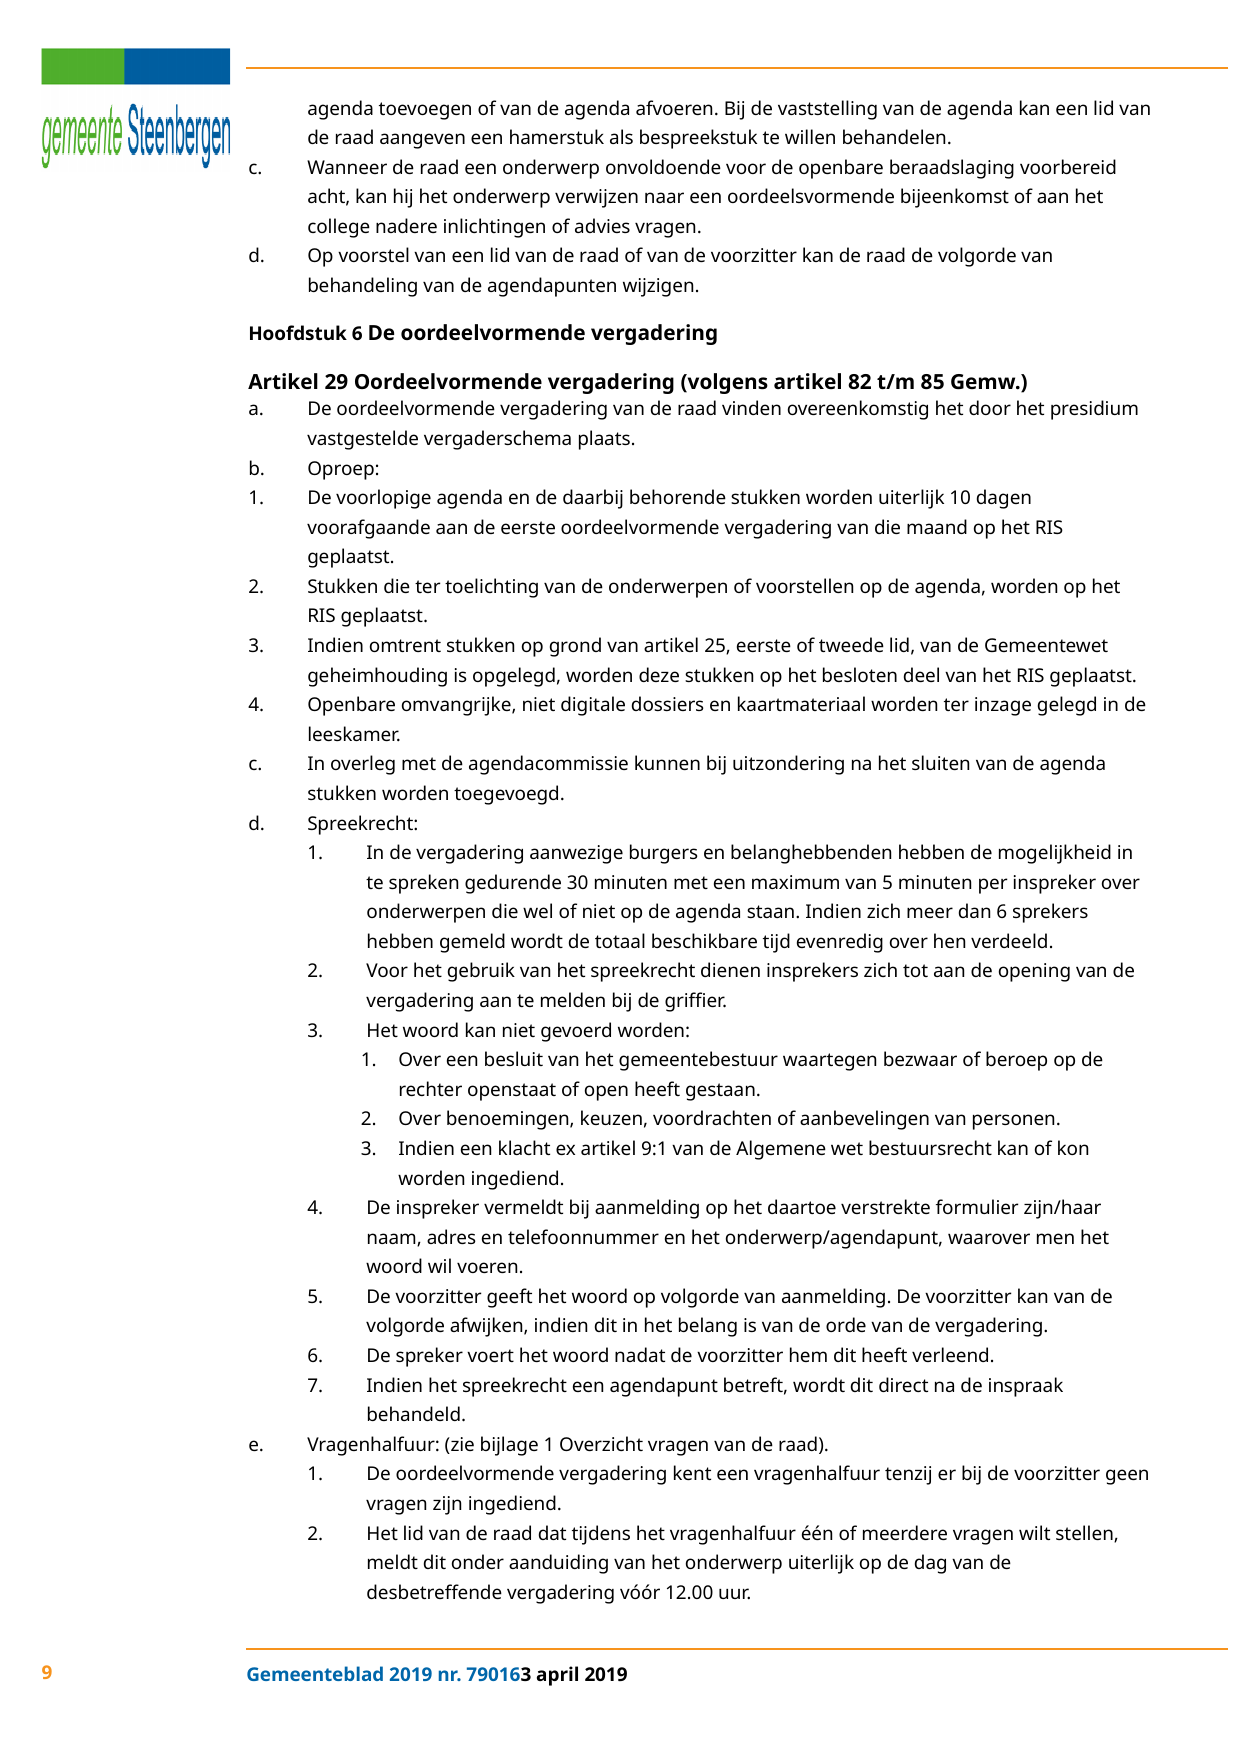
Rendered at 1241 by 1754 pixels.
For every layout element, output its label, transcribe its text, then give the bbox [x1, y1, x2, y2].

list agenda toevoegen of van de agenda afvoeren. Bij de vaststelling van de agenda kan een lid van de raad aangeven een hamerstuk als bespreekstuk te willen behandelen. [248, 95, 1152, 150]
list Het lid van de raad dat tijdens het vragenhalfuur één of meerdere vragen wilt stellen, meldt dit onder aanduiding van het onderwerp uiterlijk op de dag van de desbetreffende vergadering vóór 12.00 uur. [307, 1520, 1152, 1605]
list Over een besluit van het gemeentebestuur waartegen bezwaar of beroep op de rechter openstaat of open heeft gestaan. [361, 1046, 1152, 1102]
list Over benoemingen, keuzen, voordrachten of aanbevelingen van personen. [361, 1106, 1152, 1131]
list In overleg met de agendacommissie kunnen bij uitzondering na het sluiten van de agenda stukken worden toegevoegd. [248, 751, 1152, 806]
list Spreekrecht: [248, 810, 1152, 836]
list De oordeelvormende vergadering van de raad vinden overeenkomstig het door het presidium vastgestelde vergaderschema plaats. [248, 396, 1152, 451]
list Het woord kan niet gevoerd worden: [307, 1017, 1152, 1043]
text Artikel 29 Oordeelvormende vergadering (volgens artikel 82 t/m 85 Gemw.) [248, 367, 1152, 396]
list De spreker voert het woord nadat de voorzitter hem dit heeft verleend. [307, 1342, 1152, 1368]
list De inspreker vermeldt bij aanmelding op het daartoe verstrekte formulier zijn/haar naam, adres en telefoonnummer en het onderwerp/agendapunt, waarover men het woord wil voeren. [307, 1194, 1152, 1279]
list Indien omtrent stukken op grond van artikel 25, eerste of tweede lid, van de Gemeentewet geheimhouding is opgelegd, worden deze stukken op het besloten deel van het RIS geplaatst. [248, 632, 1152, 688]
picture [41, 47, 231, 172]
list De voorzitter geeft het woord op volgorde van aanmelding. De voorzitter kan van de volgorde afwijken, indien dit in het belang is van de orde van de vergadering. [307, 1283, 1152, 1338]
list Voor het gebruik van het spreekrecht dienen insprekers zich tot aan de opening van de vergadering aan te melden bij de griffier. [307, 958, 1152, 1013]
list Openbare omvangrijke, niet digitale dossiers en kaartmateriaal worden ter inzage gelegd in de leeskamer. [248, 691, 1152, 747]
list Wanneer de raad een onderwerp onvoldoende voor de openbare beraadslaging voorbereid acht, kan hij het onderwerp verwijzen naar een oordeelsvormende bijeenkomst of aan het college nadere inlichtingen of advies vragen. [248, 154, 1152, 239]
list De oordeelvormende vergadering kent een vragenhalfuur tenzij er bij de voorzitter geen vragen zijn ingediend. [307, 1461, 1152, 1516]
list Vragenhalfuur: (zie bijlage 1 Overzicht vragen van de raad). [248, 1431, 1152, 1457]
list Indien een klacht ex artikel 9:1 van de Algemene wet bestuursrecht kan of kon worden ingediend. [361, 1135, 1152, 1191]
list De voorlopige agenda en de daarbij behorende stukken worden uiterlijk 10 dagen voorafgaande aan de eerste oordeelvormende vergadering van die maand op het RIS geplaatst. [248, 484, 1152, 569]
list In de vergadering aanwezige burgers en belanghebbenden hebben de mogelijkheid in te spreken gedurende 30 minuten met een maximum van 5 minuten per inspreker over onderwerpen die wel of niet op de agenda staan. Indien zich meer dan 6 sprekers hebben gemeld wordt de totaal beschikbare tijd evenredig over hen verdeeld. [307, 839, 1152, 954]
text Hoofdstuk 6 De oordeelvormende vergadering [248, 318, 1152, 346]
list Oproep: [248, 455, 1152, 481]
list Indien het spreekrecht een agendapunt betreft, wordt dit direct na de inspraak behandeld. [307, 1372, 1152, 1427]
list Stukken die ter toelichting van de onderwerpen of voorstellen op de agenda, worden op het RIS geplaatst. [248, 573, 1152, 628]
list Op voorstel van een lid van de raad of van de voorzitter kan de raad de volgorde van behandeling van de agendapunten wijzigen. [248, 243, 1152, 298]
